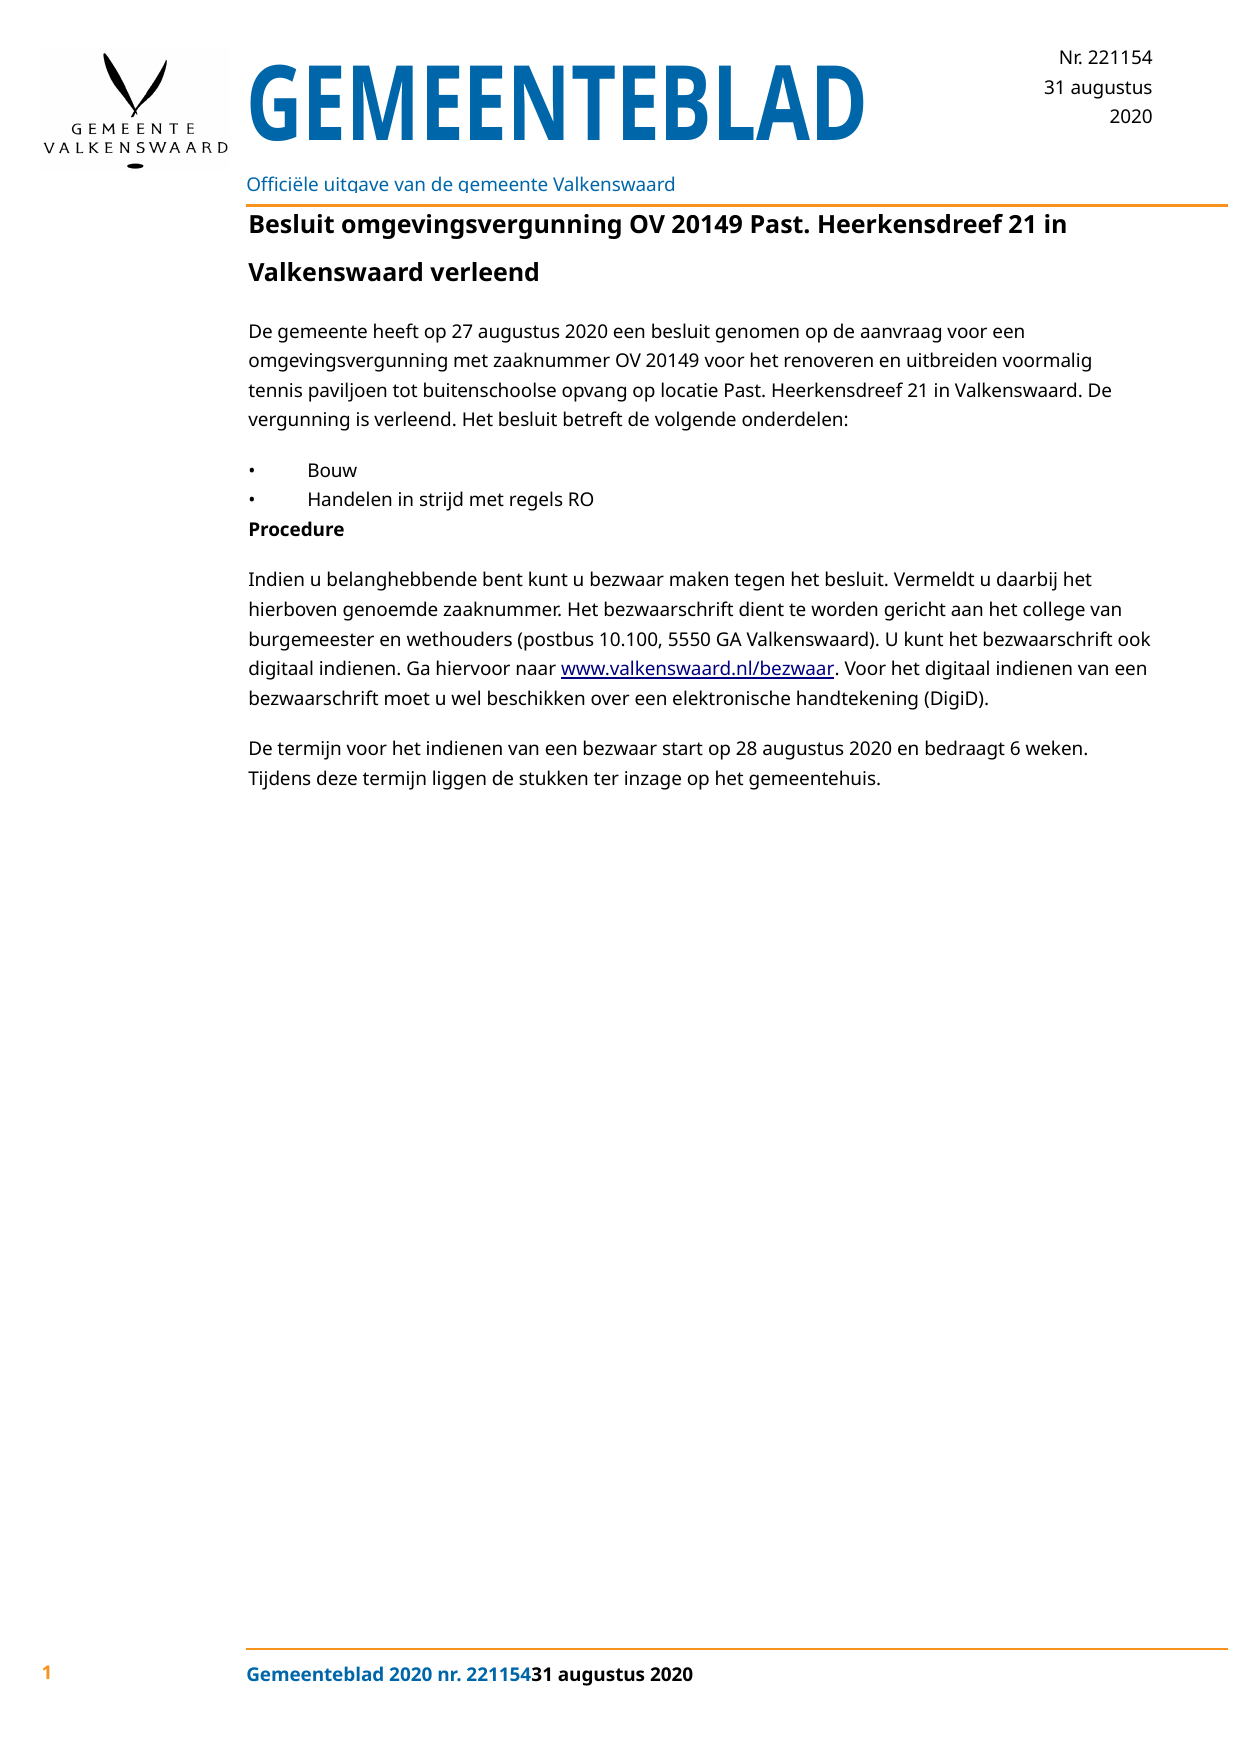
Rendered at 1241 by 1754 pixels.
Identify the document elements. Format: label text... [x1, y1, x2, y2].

text Besluit omgevingsvergunning OV 20149 Past. Heerkensdreef 21 in Valkenswaard verleend [248, 207, 1152, 288]
text Indien u belanghebbende bent kunt u bezwaar maken tegen het besluit. Vermeldt u daarbij het hierboven genoemde zaaknummer. Het bezwaarschrift dient te worden gericht aan het college van burgemeester en wethouders (postbus 10.100, 5550 GA Valkenswaard). U kunt het bezwaarschrift ook digitaal indienen. Ga hiervoor naar www.valkenswaard.nl/bezwaar. Voor het digitaal indienen van een bezwaarschrift moet u wel beschikken over een elektronische handtekening (DigiD). [248, 567, 1152, 711]
text De gemeente heeft op 27 augustus 2020 een besluit genomen op de aanvraag voor een omgevingsvergunning met zaaknummer OV 20149 voor het renoveren en uitbreiden voormalig tennis paviljoen tot buitenschoolse opvang op locatie Past. Heerkensdreef 21 in Valkenswaard. De vergunning is verleend. Het besluit betreft de volgende onderdelen: [248, 318, 1152, 432]
text Procedure [248, 516, 1152, 542]
list Bouw [248, 457, 1152, 483]
text De termijn voor het indienen van een bezwaar start op 28 augustus 2020 en bedraagt 6 weken. Tijdens deze termijn liggen de stukken ter inzage op het gemeentehuis. [248, 735, 1152, 791]
list Handelen in strijd met regels RO [248, 487, 1152, 512]
picture [41, 47, 231, 172]
